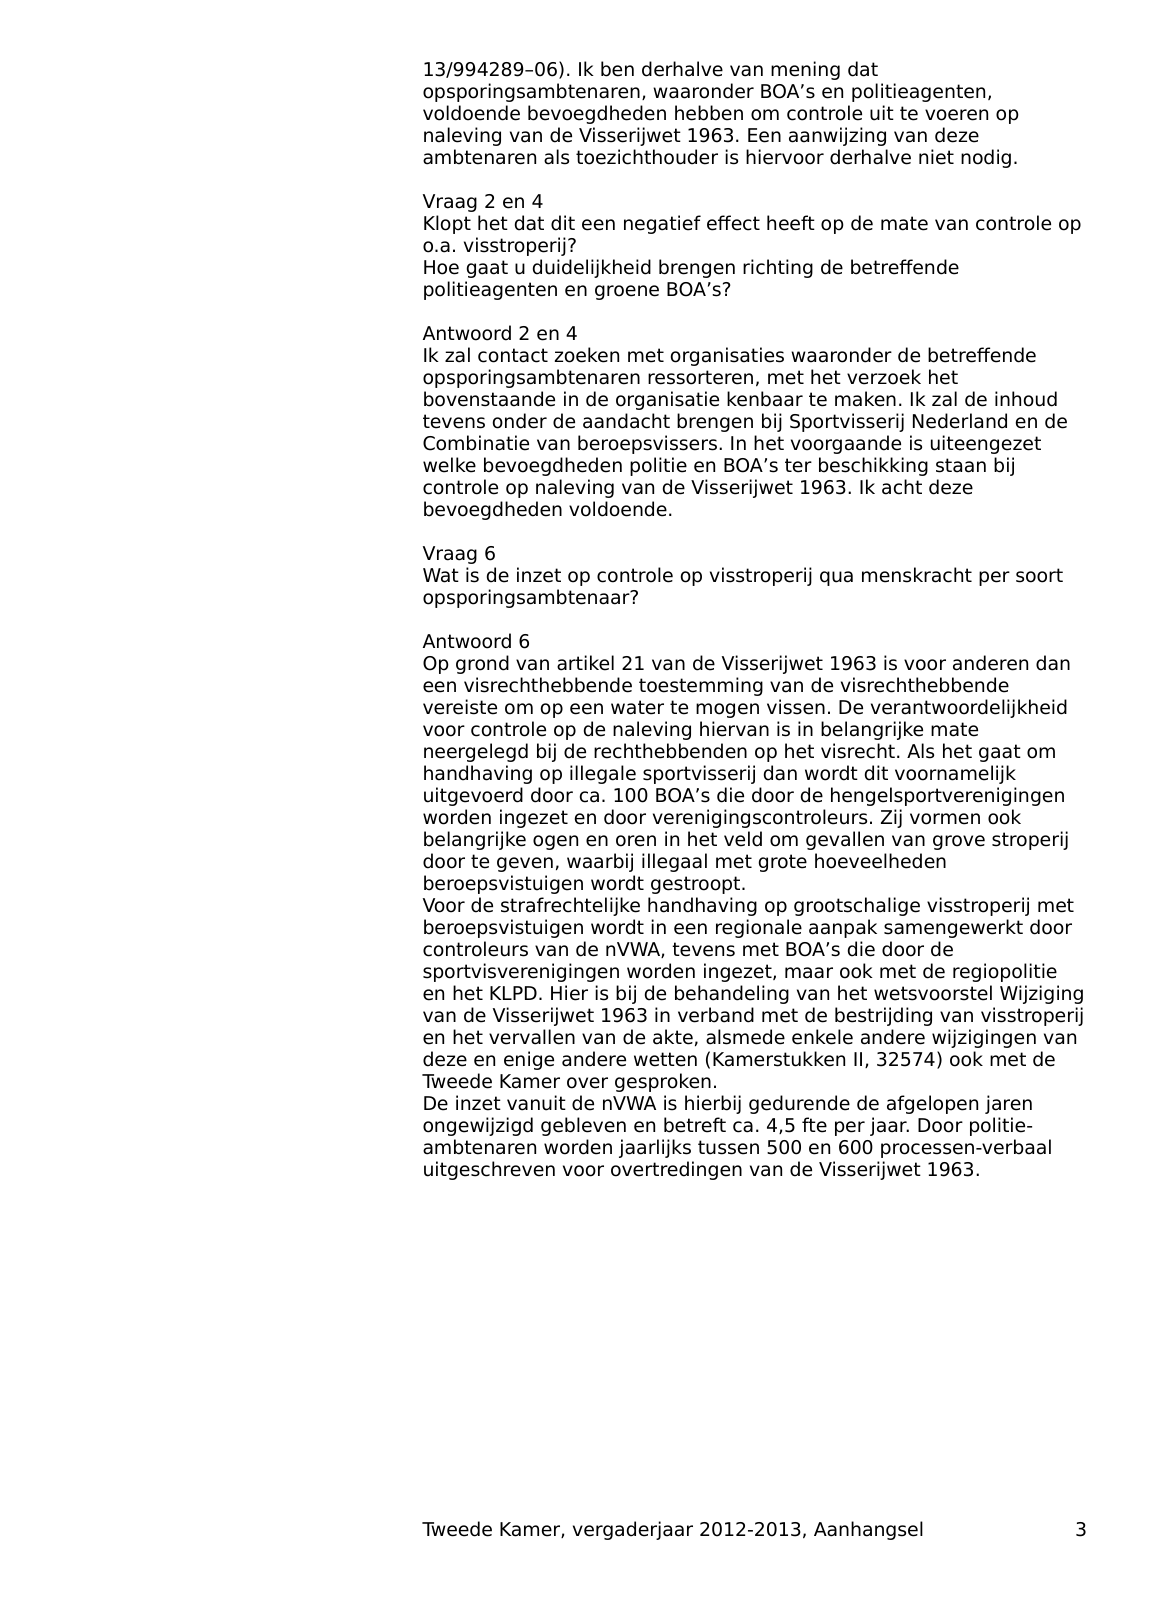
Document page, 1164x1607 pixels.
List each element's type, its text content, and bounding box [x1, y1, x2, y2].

text Ik zal contact zoeken met organisaties waaronder de betreffende opsporingsambtenaren ressorteren, met het verzoek het bovenstaande in de organisatie kenbaar te maken. Ik zal de inhoud tevens onder de aandacht brengen bij Sportvisserij Nederland en de Combinatie van beroepsvissers. In het voorgaande is uiteengezet welke bevoegdheden politie en BOA’s ter beschikking staan bij controle op naleving van de Visserijwet 1963. Ik acht deze bevoegdheden voldoende. [422, 345, 1087, 521]
text De inzet vanuit de nVWA is hierbij gedurende de afgelopen jaren ongewijzigd gebleven en betreft ca. 4,5 fte per jaar. Door politie-ambtenaren worden jaarlijks tussen 500 en 600 processen-verbaal uitgeschreven voor overtredingen van de Visserijwet 1963. [422, 1093, 1087, 1181]
text Antwoord 6 [422, 631, 1087, 653]
text Wat is de inzet op controle op visstroperij qua menskracht per soort opsporingsambtenaar? [422, 565, 1087, 609]
text Op grond van artikel 21 van de Visserijwet 1963 is voor anderen dan een visrechthebbende toestemming van de visrechthebbende vereiste om op een water te mogen vissen. De verantwoordelijkheid voor controle op de naleving hiervan is in belangrijke mate neergelegd bij de rechthebbenden op het visrecht. Als het gaat om handhaving op illegale sportvisserij dan wordt dit voornamelijk uitgevoerd door ca. 100 BOA’s die door de hengelsportverenigingen worden ingezet en door verenigingscontroleurs. Zij vormen ook belangrijke ogen en oren in het veld om gevallen van grove stroperij door te geven, waarbij illegaal met grote hoeveelheden beroepsvistuigen wordt gestroopt. [422, 653, 1087, 895]
text Vraag 6 [422, 543, 1087, 565]
text Antwoord 2 en 4 [422, 323, 1087, 345]
text Voor de strafrechtelijke handhaving op grootschalige visstroperij met beroepsvistuigen wordt in een regionale aanpak samengewerkt door controleurs van de nVWA, tevens met BOA’s die door de sportvisverenigingen worden ingezet, maar ook met de regiopolitie en het KLPD. Hier is bij de behandeling van het wetsvoorstel Wijziging van de Visserijwet 1963 in verband met de bestrijding van visstroperij en het vervallen van de akte, alsmede enkele andere wijzigingen van deze en enige andere wetten (Kamerstukken II, 32574) ook met de Tweede Kamer over gesproken. [422, 895, 1087, 1093]
text Vraag 2 en 4 [422, 191, 1087, 213]
text Hoe gaat u duidelijkheid brengen richting de betreffende politieagenten en groene BOA’s? [422, 257, 1087, 301]
text Klopt het dat dit een negatief effect heeft op de mate van controle op o.a. visstroperij? [422, 213, 1087, 257]
text 13/994289–06). Ik ben derhalve van mening dat opsporingsambtenaren, waaronder BOA’s en politieagenten, voldoende bevoegdheden hebben om controle uit te voeren op naleving van de Visserijwet 1963. Een aanwijzing van deze ambtenaren als toezichthouder is hiervoor derhalve niet nodig. [422, 59, 1087, 169]
